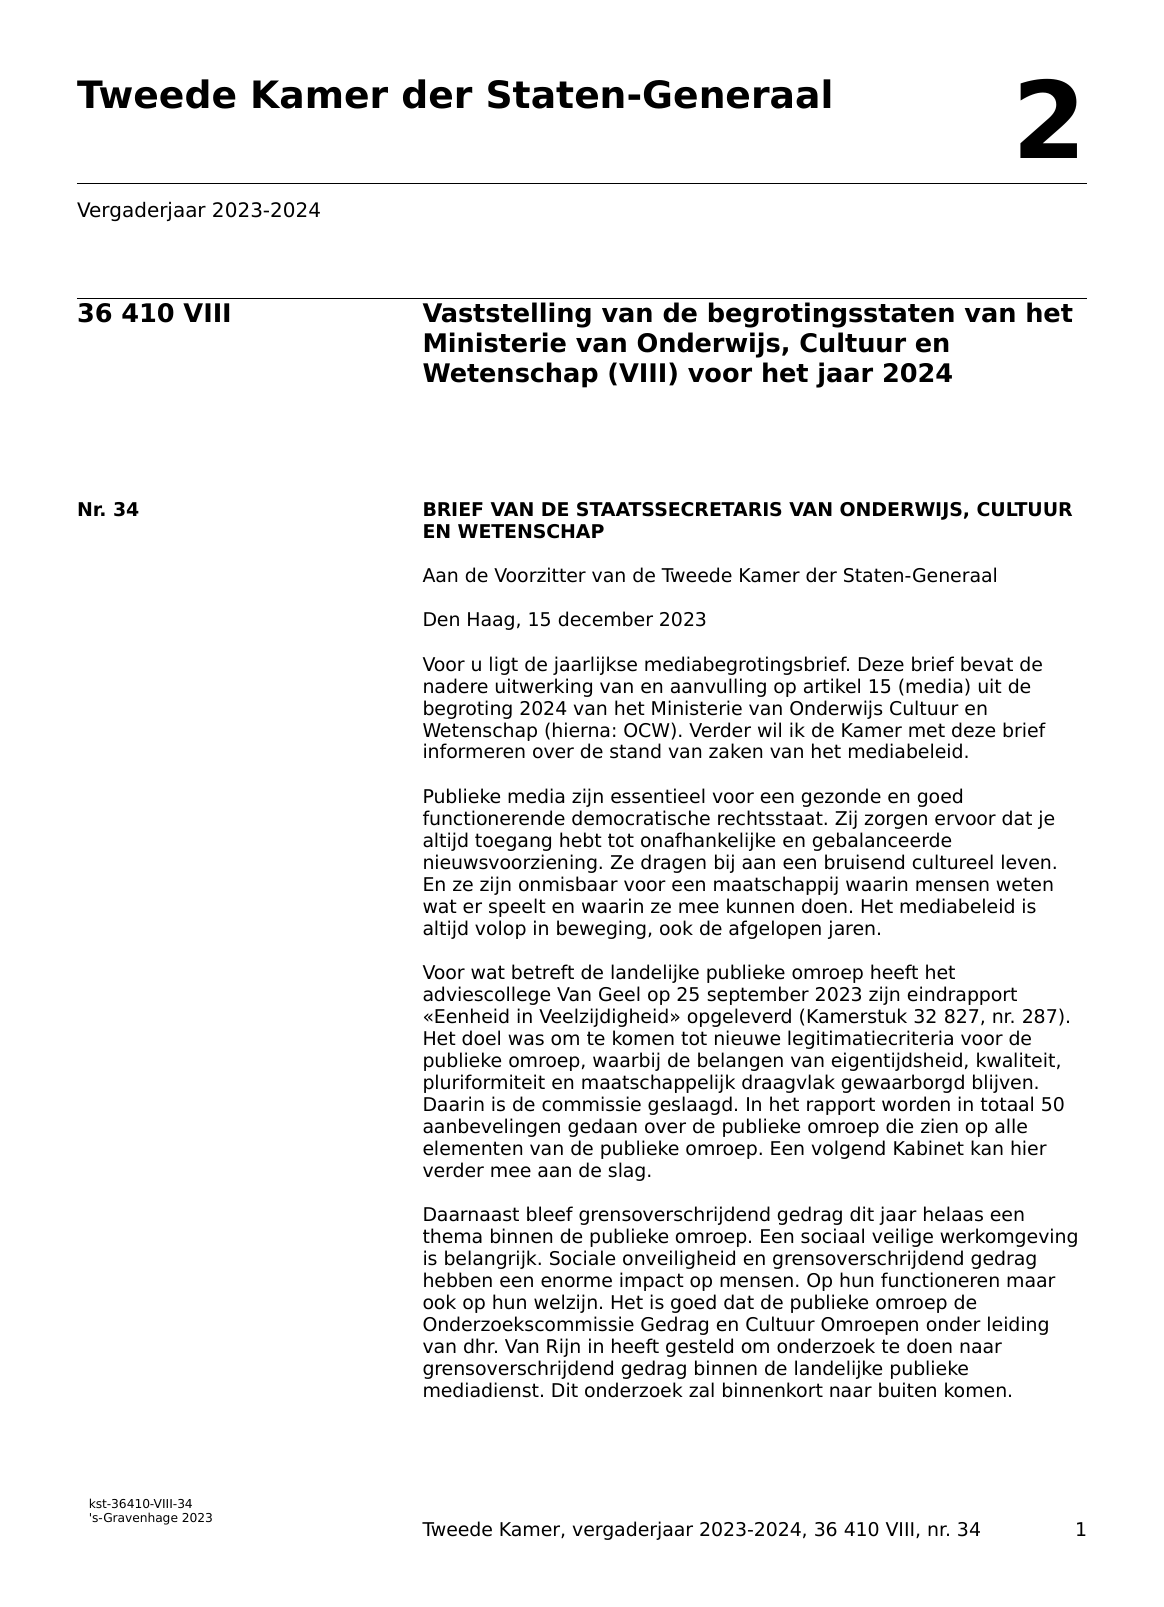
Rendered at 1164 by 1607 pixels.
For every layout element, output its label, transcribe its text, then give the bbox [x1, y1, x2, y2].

text Den Haag, 15 december 2023 [422, 609, 1087, 631]
text Daarnaast bleef grensoverschrijdend gedrag dit jaar helaas een thema binnen de publieke omroep. Een sociaal veilige werkomgeving is belangrijk. Sociale onveiligheid en grensoverschrijdend gedrag hebben een enorme impact op mensen. Op hun functioneren maar ook op hun welzijn. Het is goed dat de publieke omroep de Onderzoekscommissie Gedrag en Cultuur Omroepen onder leiding van dhr. Van Rijn in heeft gesteld om onderzoek te doen naar grensoverschrijdend gedrag binnen de landelijke publieke mediadienst. Dit onderzoek zal binnenkort naar buiten komen. [422, 1204, 1087, 1401]
text kst-36410-VIII-34 [88, 1497, 323, 1511]
text Publieke media zijn essentieel voor een gezonde en goed functionerende democratische rechtsstaat. Zij zorgen ervoor dat je altijd toegang hebt tot onafhankelijke en gebalanceerde nieuwsvoorziening. Ze dragen bij aan een bruisend cultureel leven. En ze zijn onmisbaar voor een maatschappij waarin mensen weten wat er speelt en waarin ze mee kunnen doen. Het mediabeleid is altijd volop in beweging, ook de afgelopen jaren. [422, 786, 1087, 939]
subtitle 36 410 VIII Vaststelling van de begrotingsstaten van het Ministerie van Onderwijs, Cultuur en Wetenschap (VIII) voor het jaar 2024 [77, 299, 1087, 388]
table_header Tweede Kamer der Staten-Generaal [77, 59, 886, 183]
text Aan de Voorzitter van de Tweede Kamer der Staten-Generaal [422, 565, 1087, 587]
text Voor wat betreft de landelijke publieke omroep heeft het adviescollege Van Geel op 25 september 2023 zijn eindrapport «Eenheid in Veelzijdigheid» opgeleverd (Kamerstuk 32 827, nr. 287). Het doel was om te komen tot nieuwe legitimatiecriteria voor de publieke omroep, waarbij de belangen van eigentijdsheid, kwaliteit, pluriformiteit en maatschappelijk draagvlak gewaarborgd blijven. Daarin is de commissie geslaagd. In het rapport worden in totaal 50 aanbevelingen gedaan over de publieke omroep die zien op alle elementen van de publieke omroep. Een volgend Kabinet kan hier verder mee aan de slag. [422, 962, 1087, 1181]
text Voor u ligt de jaarlijkse mediabegrotingsbrief. Deze brief bevat de nadere uitwerking van en aanvulling op artikel 15 (media) uit de begroting 2024 van het Ministerie van Onderwijs Cultuur en Wetenschap (hierna: OCW). Verder wil ik de Kamer met deze brief informeren over de stand van zaken van het mediabeleid. [422, 653, 1087, 763]
subtitle Nr. 34 BRIEF VAN DE STAATSSECRETARIS VAN ONDERWIJS, CULTUUR EN WETENSCHAP [77, 499, 1087, 543]
table_header 2 [886, 59, 1087, 183]
text 's-Gravenhage 2023 [88, 1511, 323, 1525]
table_cell Vergaderjaar 2023-2024 [77, 184, 1087, 298]
